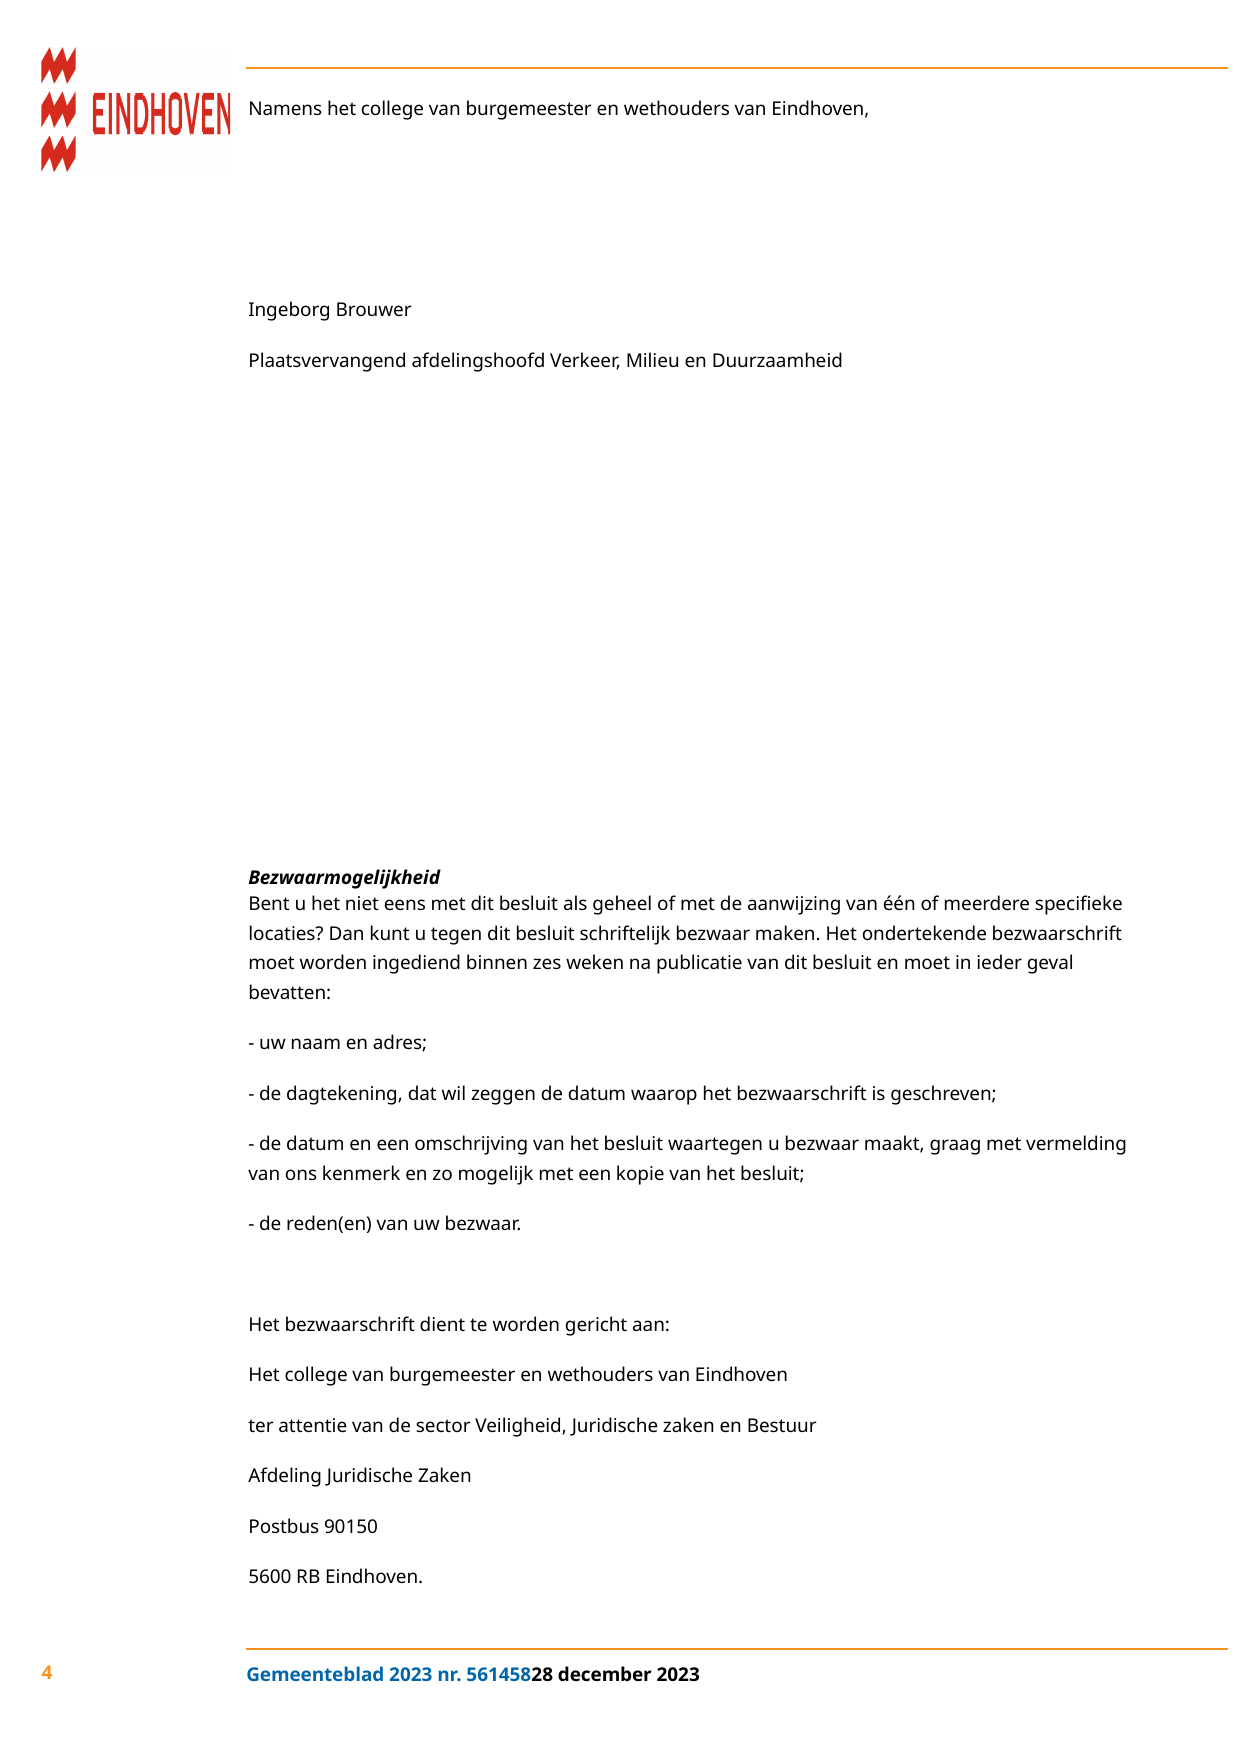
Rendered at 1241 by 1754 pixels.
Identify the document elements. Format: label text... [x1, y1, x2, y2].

text Bezwaarmogelijkheid [248, 864, 1152, 890]
text - de dagtekening, dat wil zeggen de datum waarop het bezwaarschrift is geschreven; [248, 1080, 1152, 1106]
text Plaatsvervangend afdelingshoofd Verkeer, Milieu en Duurzaamheid [248, 347, 1152, 373]
text Ingeborg Brouwer [248, 296, 1152, 322]
text 5600 RB Eindhoven. [248, 1563, 1152, 1589]
text Het bezwaarschrift dient te worden gericht aan: [248, 1311, 1152, 1337]
text - de reden(en) van uw bezwaar. [248, 1210, 1152, 1236]
text Afdeling Juridische Zaken [248, 1462, 1152, 1488]
text - uw naam en adres; [248, 1029, 1152, 1055]
picture [41, 47, 231, 172]
text Postbus 90150 [248, 1513, 1152, 1538]
text - de datum en een omschrijving van het besluit waartegen u bezwaar maakt, graag met vermelding van ons kenmerk en zo mogelijk met een kopie van het besluit; [248, 1130, 1152, 1186]
text ter attentie van de sector Veiligheid, Juridische zaken en Bestuur [248, 1412, 1152, 1438]
text Het college van burgemeester en wethouders van Eindhoven [248, 1362, 1152, 1387]
text Namens het college van burgemeester en wethouders van Eindhoven, [248, 95, 1152, 121]
text Bent u het niet eens met dit besluit als geheel of met de aanwijzing van één of meerdere specifieke locaties? Dan kunt u tegen dit besluit schriftelijk bezwaar maken. Het ondertekende bezwaarschrift moet worden ingediend binnen zes weken na publicatie van dit besluit en moet in ieder geval bevatten: [248, 890, 1152, 1005]
